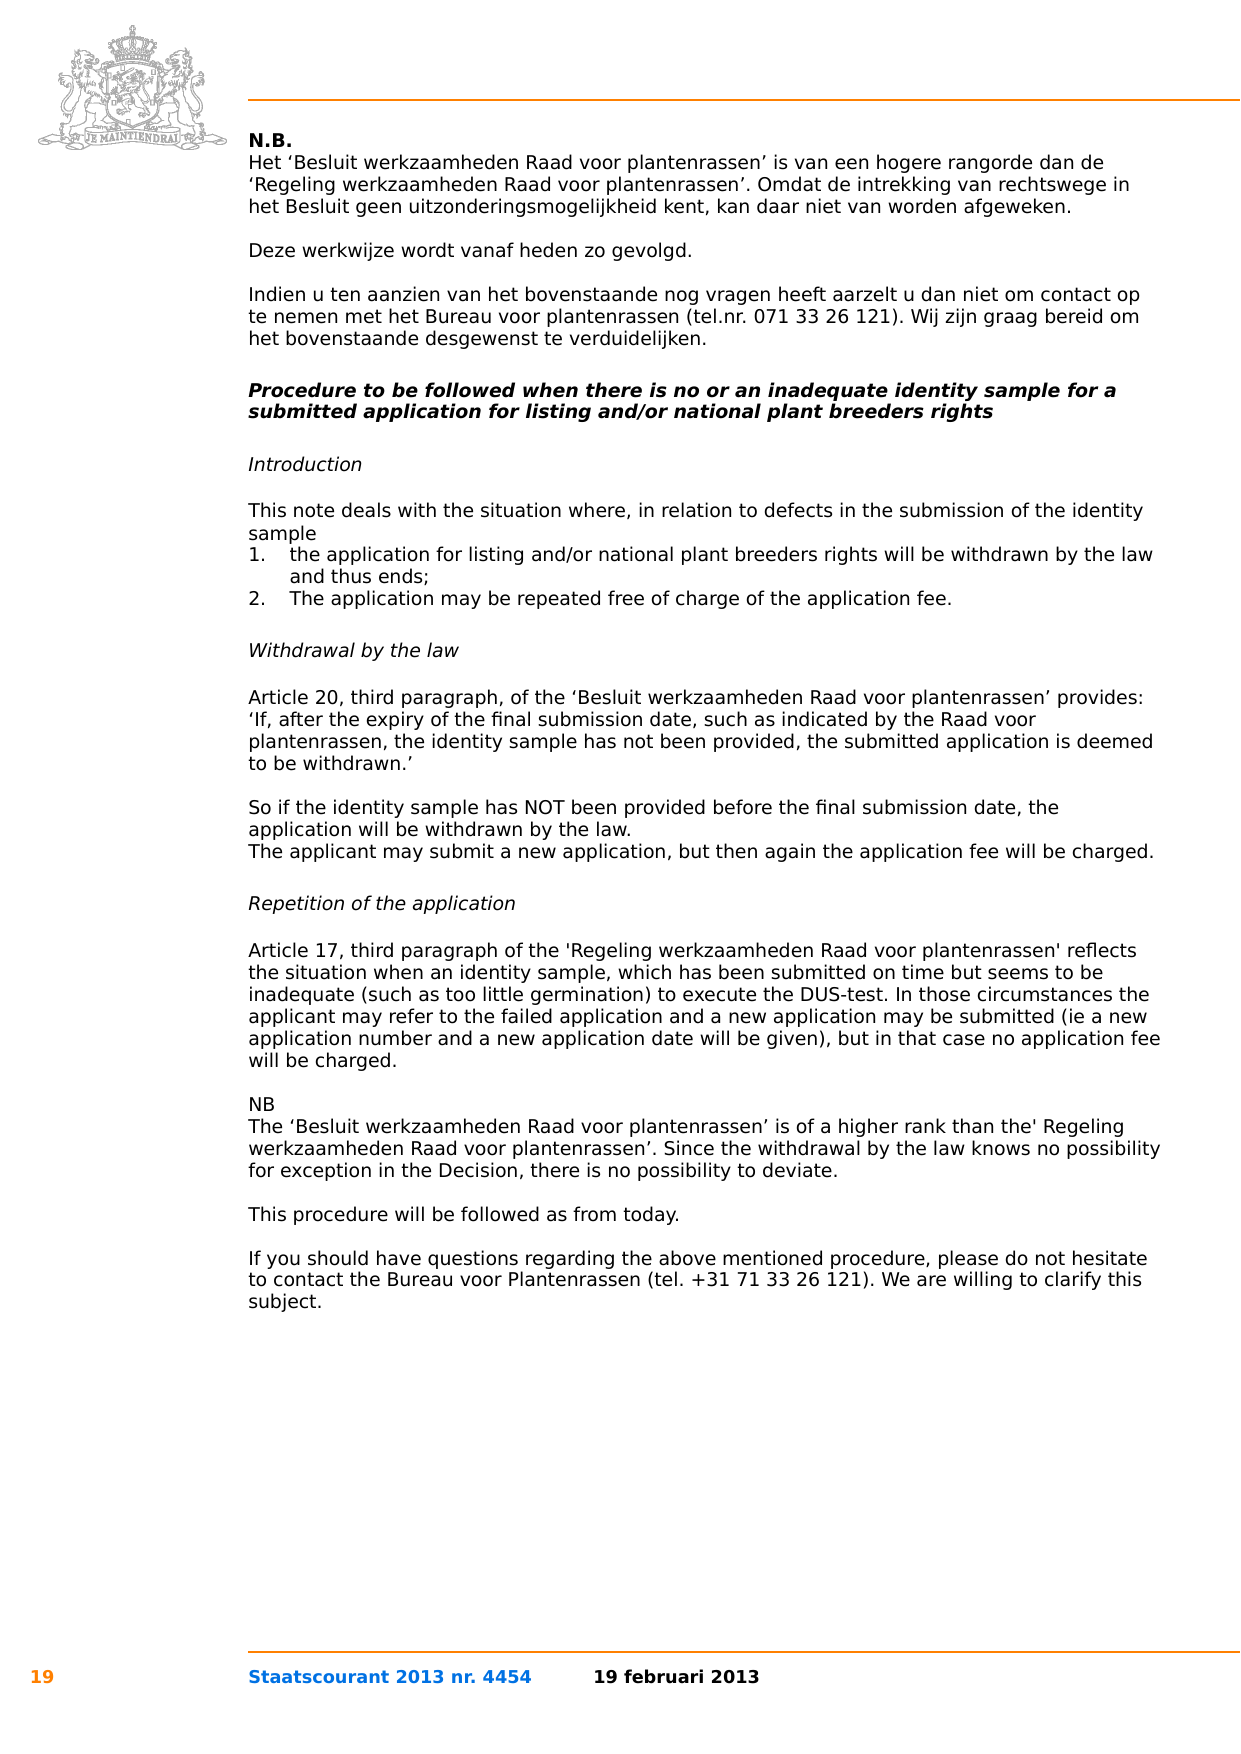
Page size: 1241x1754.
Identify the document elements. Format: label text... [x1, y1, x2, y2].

text If you should have questions regarding the above mentioned procedure, please do not hesitate to contact the Bureau voor Plantenrassen (tel. +31 71 33 26 121). We are willing to clarify this subject. [248, 1247, 1163, 1313]
text 2. The application may be repeated free of charge of the application fee. [248, 588, 1163, 610]
text Indien u ten aanzien van het bovenstaande nog vragen heeft aarzelt u dan niet om contact op te nemen met het Bureau voor plantenrassen (tel.nr. 071 33 26 121). Wij zijn graag bereid om het bovenstaande desgewenst te verduidelijken. [248, 283, 1163, 349]
subtitle Procedure to be followed when there is no or an inadequate identity sample for a submitted application for listing and/or national plant breeders rights [248, 379, 1163, 423]
text This procedure will be followed as from today. [248, 1203, 1163, 1226]
subtitle Introduction [248, 453, 1163, 475]
text Article 17, third paragraph of the 'Regeling werkzaamheden Raad voor plantenrassen' reflects the situation when an identity sample, which has been submitted on time but seems to be inadequate (such as too little germination) to execute the DUS-test. In those circumstances the applicant may refer to the failed application and a new application may be submitted (ie a new application number and a new application date will be given), but in that case no application fee will be charged. [248, 940, 1163, 1072]
subtitle Repetition of the application [248, 893, 1163, 915]
text Article 20, third paragraph, of the ‘Besluit werkzaamheden Raad voor plantenrassen’ provides: [248, 687, 1163, 709]
text So if the identity sample has NOT been provided before the final submission date, the application will be withdrawn by the law. [248, 797, 1163, 841]
text N.B. [248, 130, 1163, 152]
text Deze werkwijze wordt vanaf heden zo gevolgd. [248, 240, 1163, 262]
text ‘If, after the expiry of the final submission date, such as indicated by the Raad voor plantenrassen, the identity sample has not been provided, the submitted application is deemed to be withdrawn.’ [248, 709, 1163, 775]
text This note deals with the situation where, in relation to defects in the submission of the identity sample [248, 500, 1163, 544]
subtitle Withdrawal by the law [248, 640, 1163, 662]
text 1. the application for listing and/or national plant breeders rights will be withdrawn by the law and thus ends; [248, 544, 1163, 588]
picture [38, 25, 227, 150]
text NB [248, 1094, 1163, 1116]
text The applicant may submit a new application, but then again the application fee will be charged. [248, 841, 1163, 863]
text The ‘Besluit werkzaamheden Raad voor plantenrassen’ is of a higher rank than the' Regeling werkzaamheden Raad voor plantenrassen’. Since the withdrawal by the law knows no possibility for exception in the Decision, there is no possibility to deviate. [248, 1116, 1163, 1182]
text Het ‘Besluit werkzaamheden Raad voor plantenrassen’ is van een hogere rangorde dan de ‘Regeling werkzaamheden Raad voor plantenrassen’. Omdat de intrekking van rechtswege in het Besluit geen uitzonderingsmogelijkheid kent, kan daar niet van worden afgeweken. [248, 152, 1163, 218]
